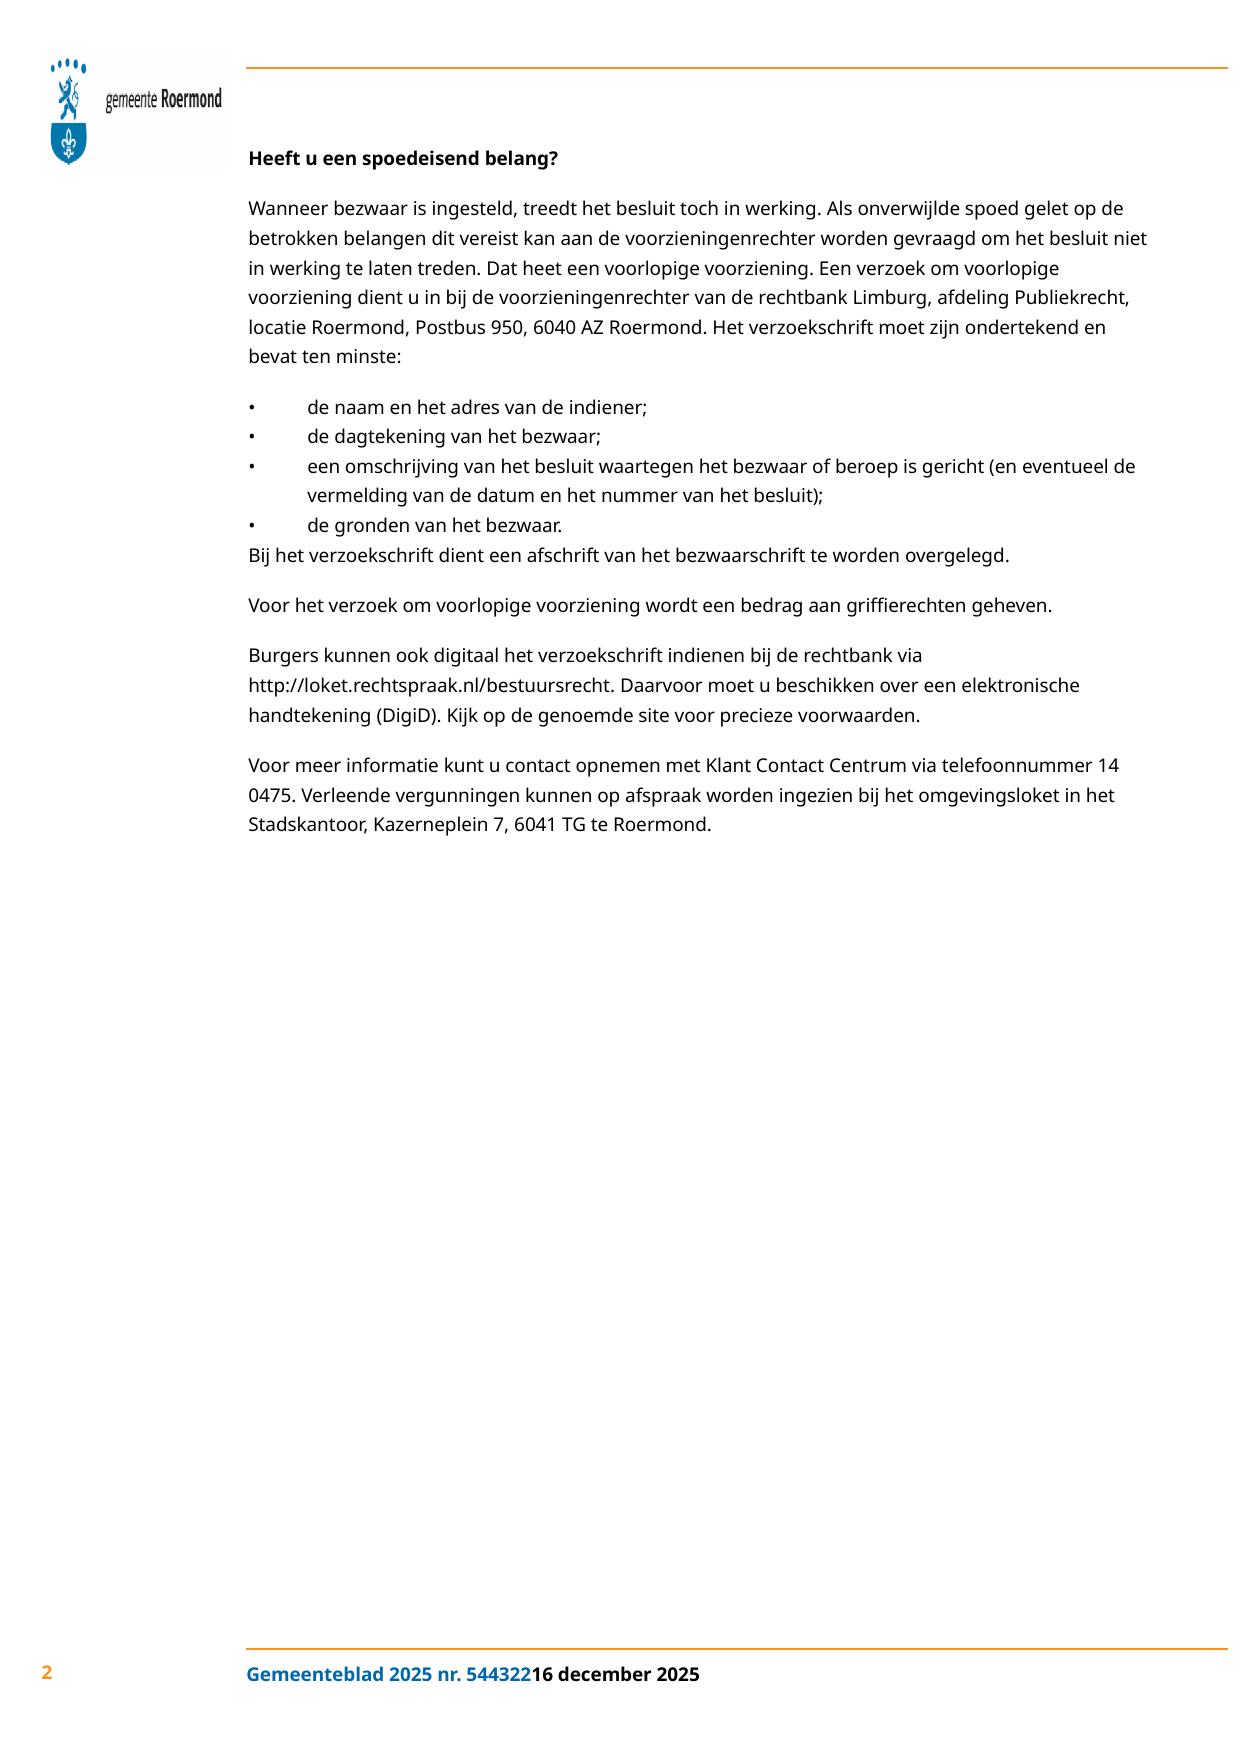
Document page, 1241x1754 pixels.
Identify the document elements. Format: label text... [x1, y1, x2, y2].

text Wanneer bezwaar is ingesteld, treedt het besluit toch in werking. Als onverwijlde spoed gelet op de betrokken belangen dit vereist kan aan de voorzieningenrechter worden gevraagd om het besluit niet in werking te laten treden. Dat heet een voorlopige voorziening. Een verzoek om voorlopige voorziening dient u in bij de voorzieningenrechter van de rechtbank Limburg, afdeling Publiekrecht, locatie Roermond, Postbus 950, 6040 AZ Roermond. Het verzoekschrift moet zijn ondertekend en bevat ten minste: [248, 196, 1152, 369]
list de gronden van het bezwaar. [248, 512, 1152, 538]
text Burgers kunnen ook digitaal het verzoekschrift indienen bij de rechtbank via http://loket.rechtspraak.nl/bestuursrecht. Daarvoor moet u beschikken over een elektronische handtekening (DigiD). Kijk op de genoemde site voor precieze voorwaarden. [248, 643, 1152, 728]
list de naam en het adres van de indiener; [248, 394, 1152, 420]
text Bij het verzoekschrift dient een afschrift van het bezwaarschrift te worden overgelegd. [248, 542, 1152, 568]
list een omschrijving van het besluit waartegen het bezwaar of beroep is gericht (en eventueel de vermelding van de datum en het nummer van het besluit); [248, 453, 1152, 508]
list de dagtekening van het bezwaar; [248, 423, 1152, 449]
text Voor het verzoek om voorlopige voorziening wordt een bedrag aan griffierechten geheven. [248, 592, 1152, 618]
picture [41, 47, 231, 172]
text Voor meer informatie kunt u contact opnemen met Klant Contact Centrum via telefoonnummer 14 0475. Verleende vergunningen kunnen op afspraak worden ingezien bij het omgevingsloket in het Stadskantoor, Kazerneplein 7, 6041 TG te Roermond. [248, 752, 1152, 837]
text Heeft u een spoedeisend belang? [248, 145, 1152, 171]
